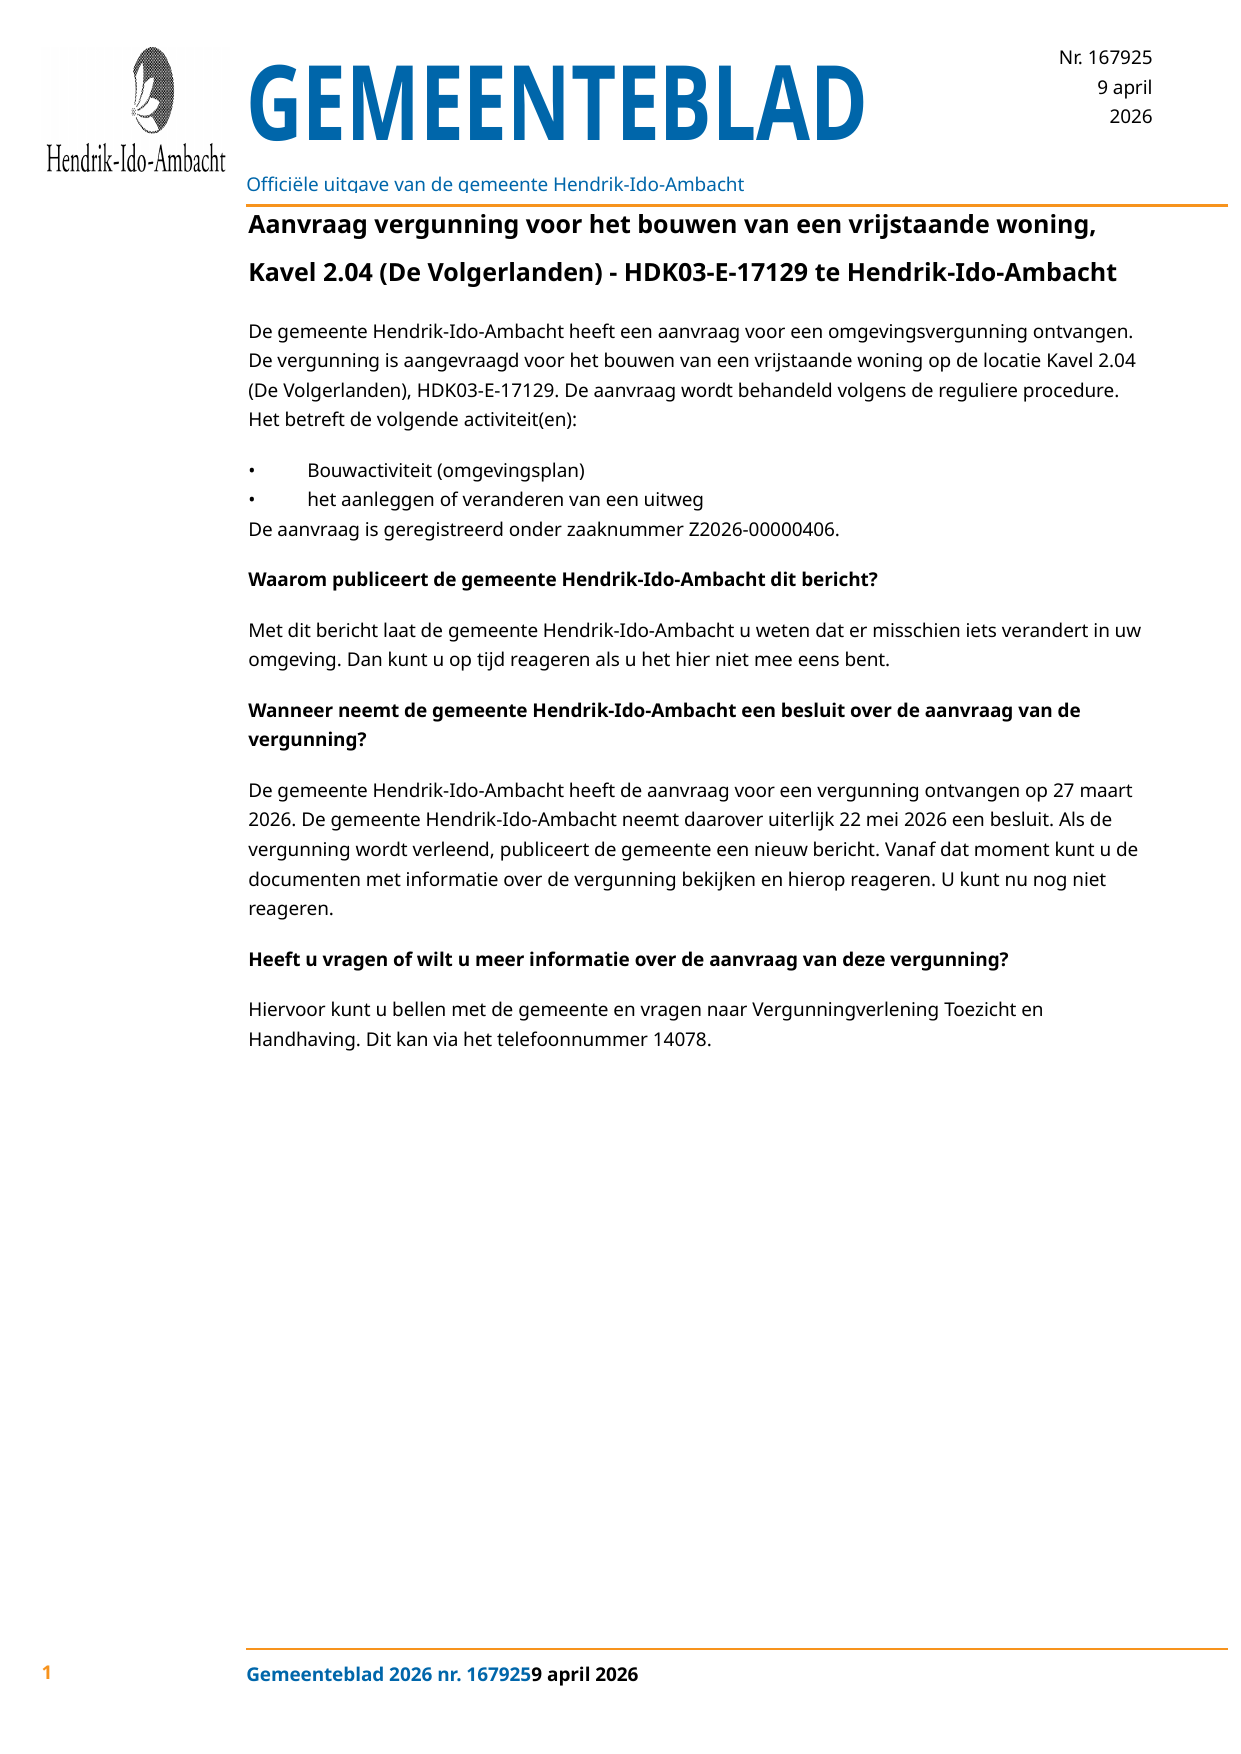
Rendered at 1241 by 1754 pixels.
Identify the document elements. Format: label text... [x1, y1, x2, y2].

text Waarom publiceert de gemeente Hendrik-Ido-Ambacht dit bericht? [248, 567, 1152, 592]
text De aanvraag is geregistreerd onder zaaknummer Z2026-00000406. [248, 516, 1152, 542]
list het aanleggen of veranderen van een uitweg [248, 487, 1152, 512]
text Met dit bericht laat de gemeente Hendrik-Ido-Ambacht u weten dat er misschien iets verandert in uw omgeving. Dan kunt u op tijd reageren als u het hier niet mee eens bent. [248, 617, 1152, 672]
text De gemeente Hendrik-Ido-Ambacht heeft een aanvraag voor een omgevingsvergunning ontvangen. De vergunning is aangevraagd voor het bouwen van een vrijstaande woning op de locatie Kavel 2.04 (De Volgerlanden), HDK03-E-17129. De aanvraag wordt behandeld volgens de reguliere procedure. Het betreft de volgende activiteit(en): [248, 318, 1152, 432]
text De gemeente Hendrik-Ido-Ambacht heeft de aanvraag voor een vergunning ontvangen op 27 maart 2026. De gemeente Hendrik-Ido-Ambacht neemt daarover uiterlijk 22 mei 2026 een besluit. Als de vergunning wordt verleend, publiceert de gemeente een nieuw bericht. Vanaf dat moment kunt u de documenten met informatie over de vergunning bekijken en hierop reageren. U kunt nu nog niet reageren. [248, 777, 1152, 921]
text Wanneer neemt de gemeente Hendrik-Ido-Ambacht een besluit over de aanvraag van de vergunning? [248, 697, 1152, 752]
list Bouwactiviteit (omgevingsplan) [248, 457, 1152, 483]
picture [41, 47, 231, 172]
text Aanvraag vergunning voor het bouwen van een vrijstaande woning, Kavel 2.04 (De Volgerlanden) - HDK03-E-17129 te Hendrik-Ido-Ambacht [248, 207, 1152, 288]
text Hiervoor kunt u bellen met de gemeente en vragen naar Vergunningverlening Toezicht en Handhaving. Dit kan via het telefoonnummer 14078. [248, 996, 1152, 1052]
text Heeft u vragen of wilt u meer informatie over de aanvraag van deze vergunning? [248, 946, 1152, 972]
